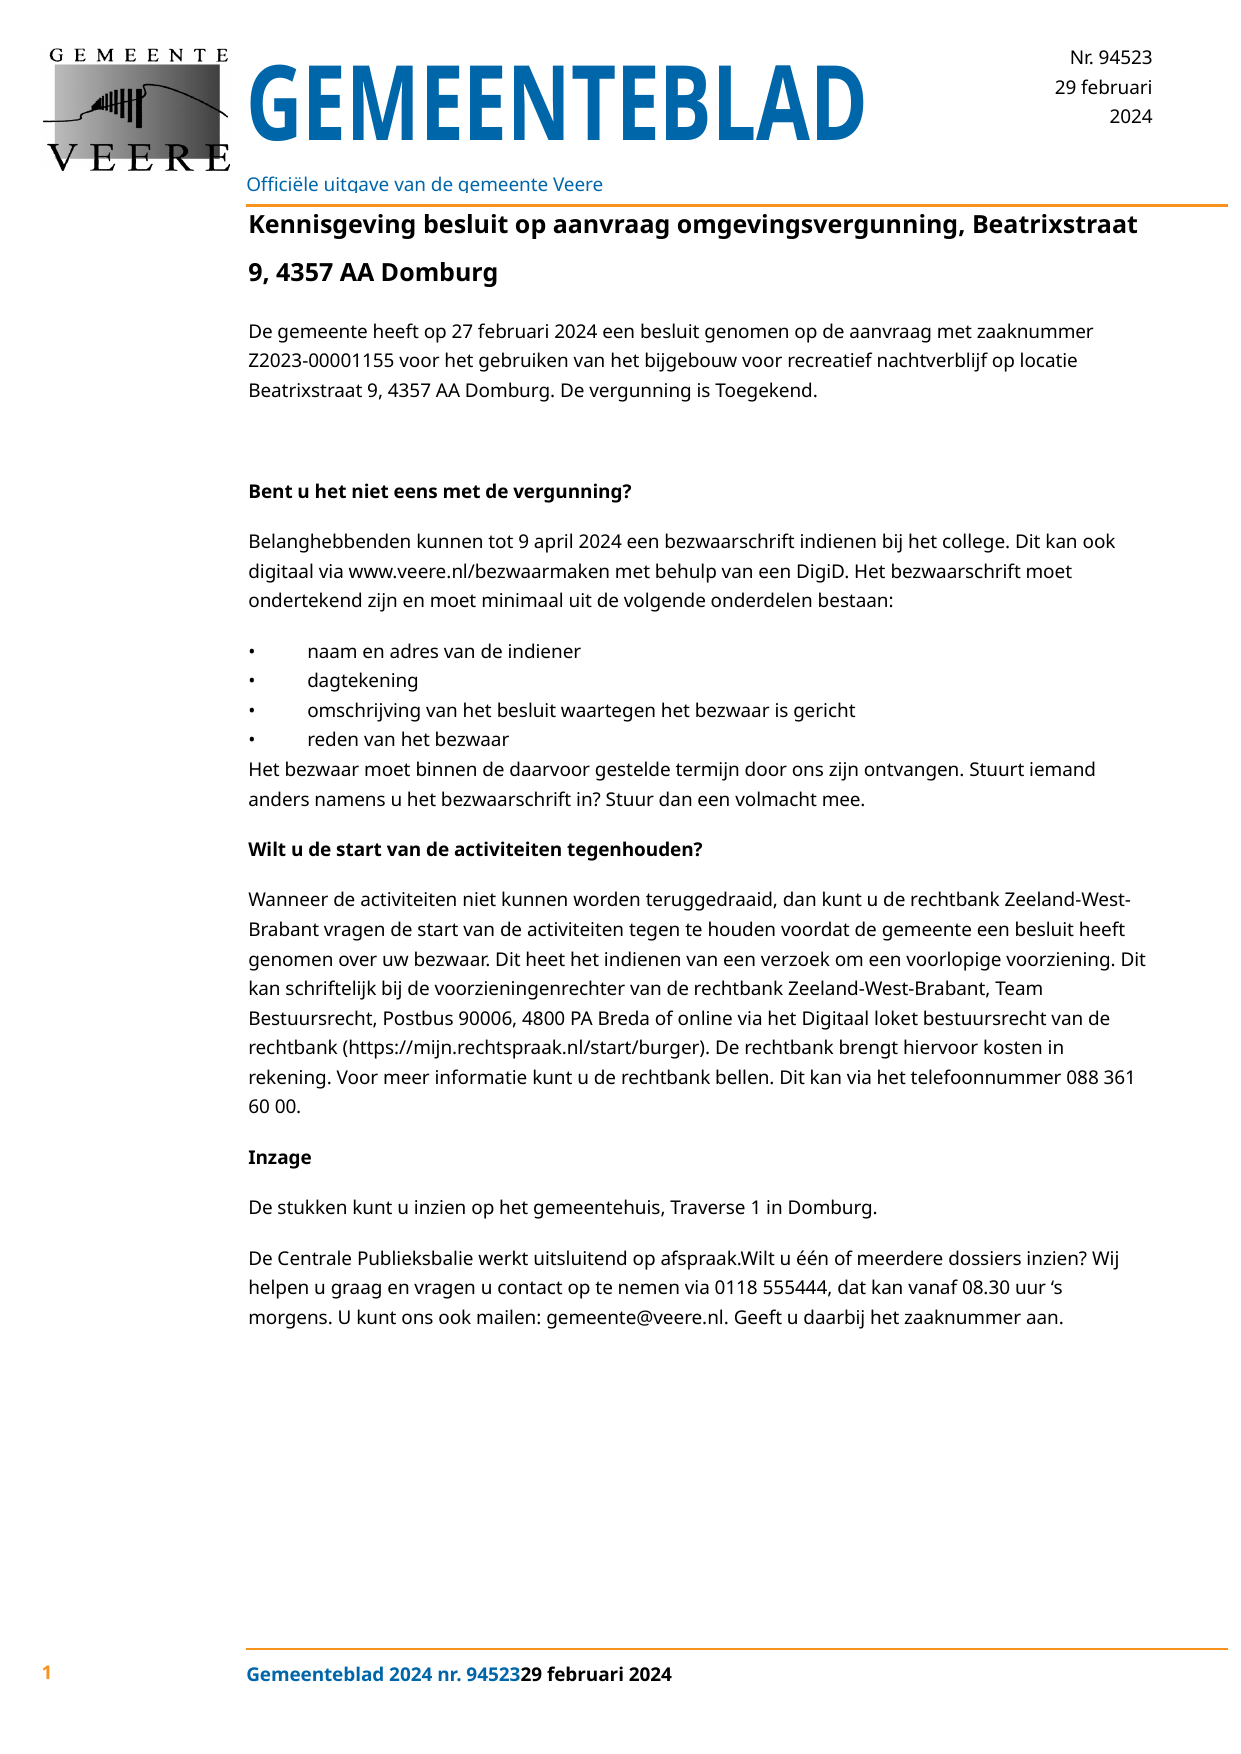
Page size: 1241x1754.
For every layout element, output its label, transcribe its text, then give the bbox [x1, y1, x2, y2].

list reden van het bezwaar [248, 727, 1152, 752]
text Het bezwaar moet binnen de daarvoor gestelde termijn door ons zijn ontvangen. Stuurt iemand anders namens u het bezwaarschrift in? Stuur dan een volmacht mee. [248, 756, 1152, 812]
picture [41, 47, 231, 172]
text Wanneer de activiteiten niet kunnen worden teruggedraaid, dan kunt u de rechtbank Zeeland-West-Brabant vragen de start van de activiteiten tegen te houden voordat de gemeente een besluit heeft genomen over uw bezwaar. Dit heet het indienen van een verzoek om een voorlopige voorziening. Dit kan schriftelijk bij de voorzieningenrechter van de rechtbank Zeeland-West-Brabant, Team Bestuursrecht, Postbus 90006, 4800 PA Breda of online via het Digitaal loket bestuursrecht van de rechtbank (https://mijn.rechtspraak.nl/start/burger). De rechtbank brengt hiervoor kosten in rekening. Voor meer informatie kunt u de rechtbank bellen. Dit kan via het telefoonnummer 088 361 60 00. [248, 887, 1152, 1119]
text Wilt u de start van de activiteiten tegenhouden? [248, 836, 1152, 862]
text De Centrale Publieksbalie werkt uitsluitend op afspraak.Wilt u één of meerdere dossiers inzien? Wij helpen u graag en vragen u contact op te nemen via 0118 555444, dat kan vanaf 08.30 uur ‘s morgens. U kunt ons ook mailen: gemeente@veere.nl. Geeft u daarbij het zaaknummer aan. [248, 1245, 1152, 1330]
list naam en adres van de indiener [248, 638, 1152, 664]
text De gemeente heeft op 27 februari 2024 een besluit genomen op de aanvraag met zaaknummer Z2023-00001155 voor het gebruiken van het bijgebouw voor recreatief nachtverblijf op locatie Beatrixstraat 9, 4357 AA Domburg. De vergunning is Toegekend. [248, 318, 1152, 403]
list dagtekening [248, 667, 1152, 693]
text De stukken kunt u inzien op het gemeentehuis, Traverse 1 in Domburg. [248, 1194, 1152, 1220]
list omschrijving van het besluit waartegen het bezwaar is gericht [248, 697, 1152, 723]
text Belanghebbenden kunnen tot 9 april 2024 een bezwaarschrift indienen bij het college. Dit kan ook digitaal via www.veere.nl/bezwaarmaken met behulp van een DigiD. Het bezwaarschrift moet ondertekend zijn en moet minimaal uit de volgende onderdelen bestaan: [248, 528, 1152, 613]
text Kennisgeving besluit op aanvraag omgevingsvergunning, Beatrixstraat 9, 4357 AA Domburg [248, 207, 1152, 288]
text Bent u het niet eens met de vergunning? [248, 478, 1152, 504]
text Inzage [248, 1144, 1152, 1170]
